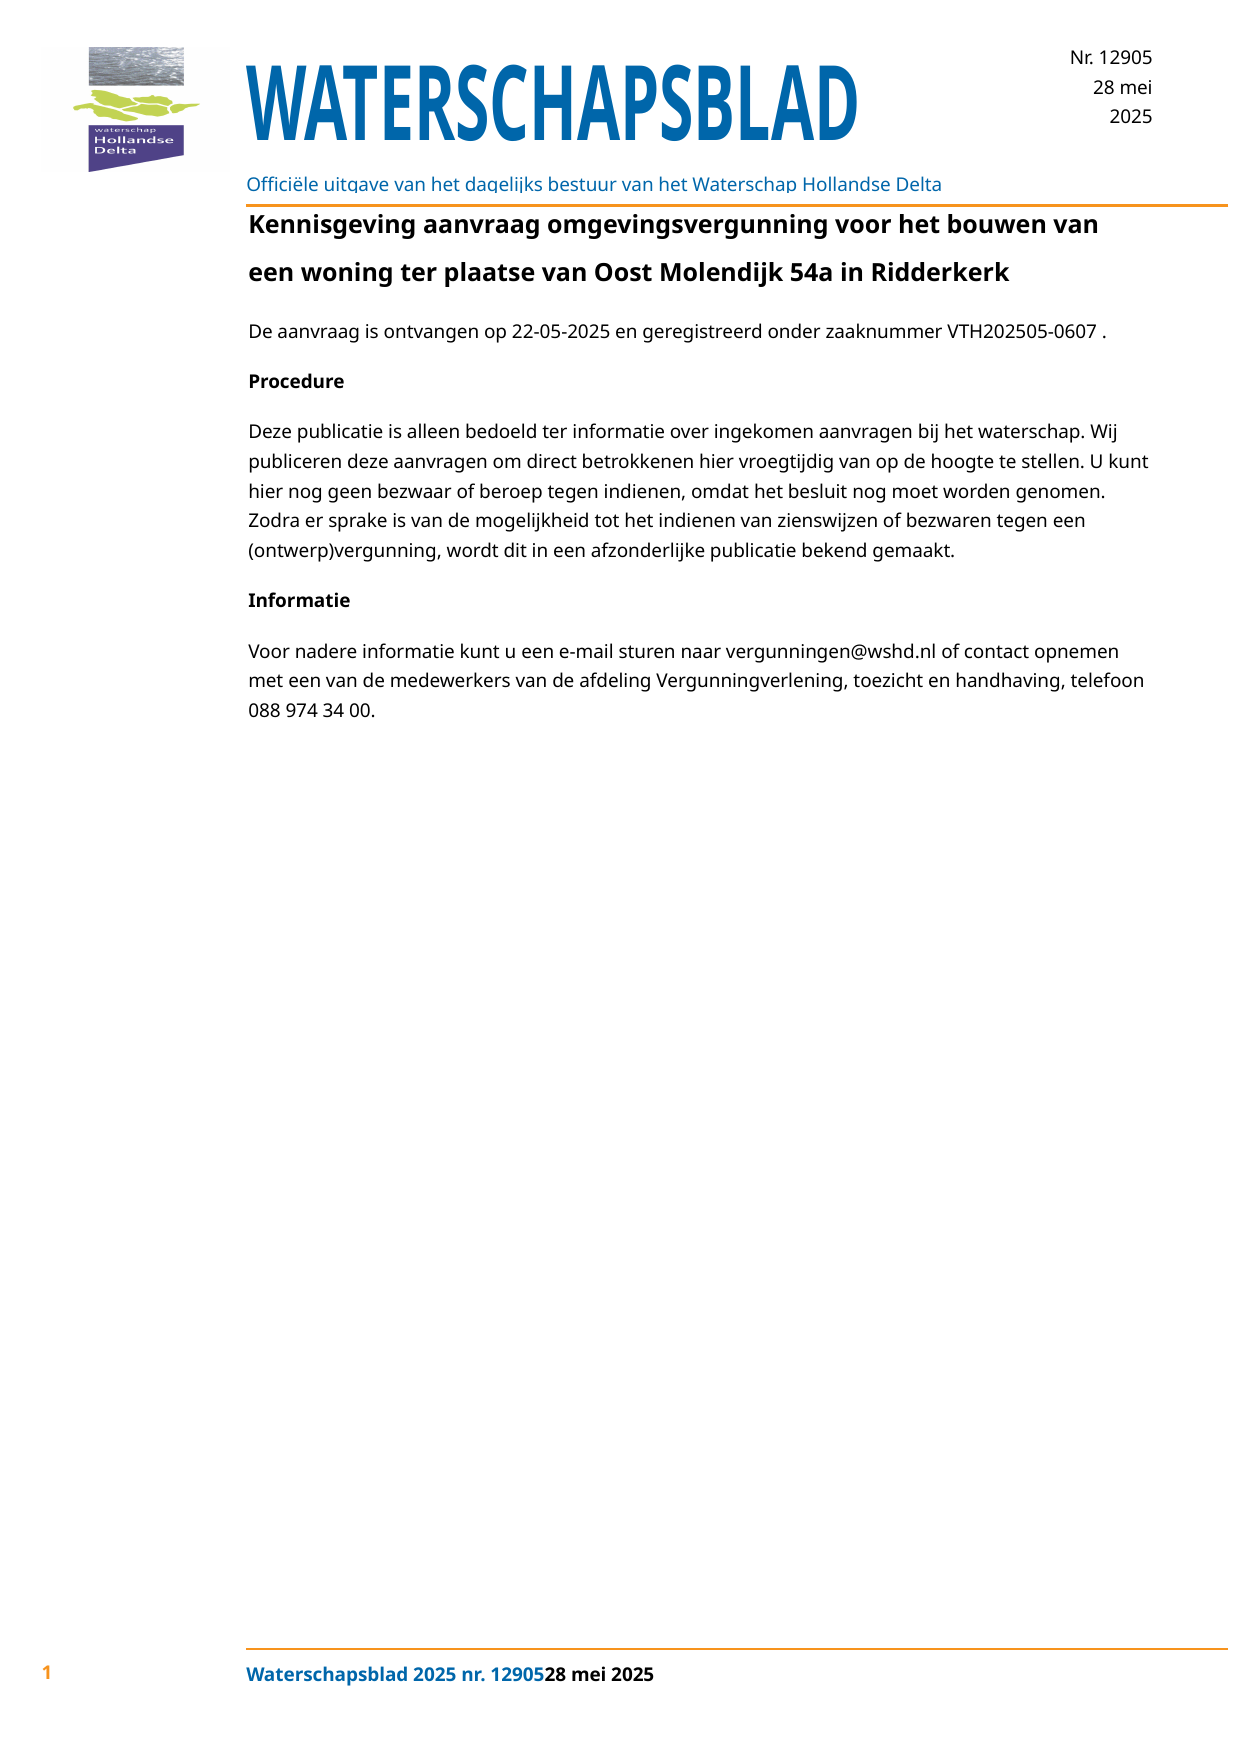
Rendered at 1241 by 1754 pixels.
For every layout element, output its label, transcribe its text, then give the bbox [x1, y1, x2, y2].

text Deze publicatie is alleen bedoeld ter informatie over ingekomen aanvragen bij het waterschap. Wij publiceren deze aanvragen om direct betrokkenen hier vroegtijdig van op de hoogte te stellen. U kunt hier nog geen bezwaar of beroep tegen indienen, omdat het besluit nog moet worden genomen. Zodra er sprake is van de mogelijkheid tot het indienen van zienswijzen of bezwaren tegen een (ontwerp)vergunning, wordt dit in een afzonderlijke publicatie bekend gemaakt. [248, 419, 1152, 563]
text Informatie [248, 587, 1152, 613]
text De aanvraag is ontvangen op 22-05-2025 en geregistreerd onder zaaknummer VTH202505-0607 . [248, 318, 1152, 344]
text Kennisgeving aanvraag omgevingsvergunning voor het bouwen van een woning ter plaatse van Oost Molendijk 54a in Ridderkerk [248, 207, 1152, 288]
text Voor nadere informatie kunt u een e-mail sturen naar vergunningen@wshd.nl of contact opnemen met een van de medewerkers van de afdeling Vergunningverlening, toezicht en handhaving, telefoon 088 974 34 00. [248, 638, 1152, 723]
picture [41, 47, 231, 172]
text Procedure [248, 368, 1152, 394]
